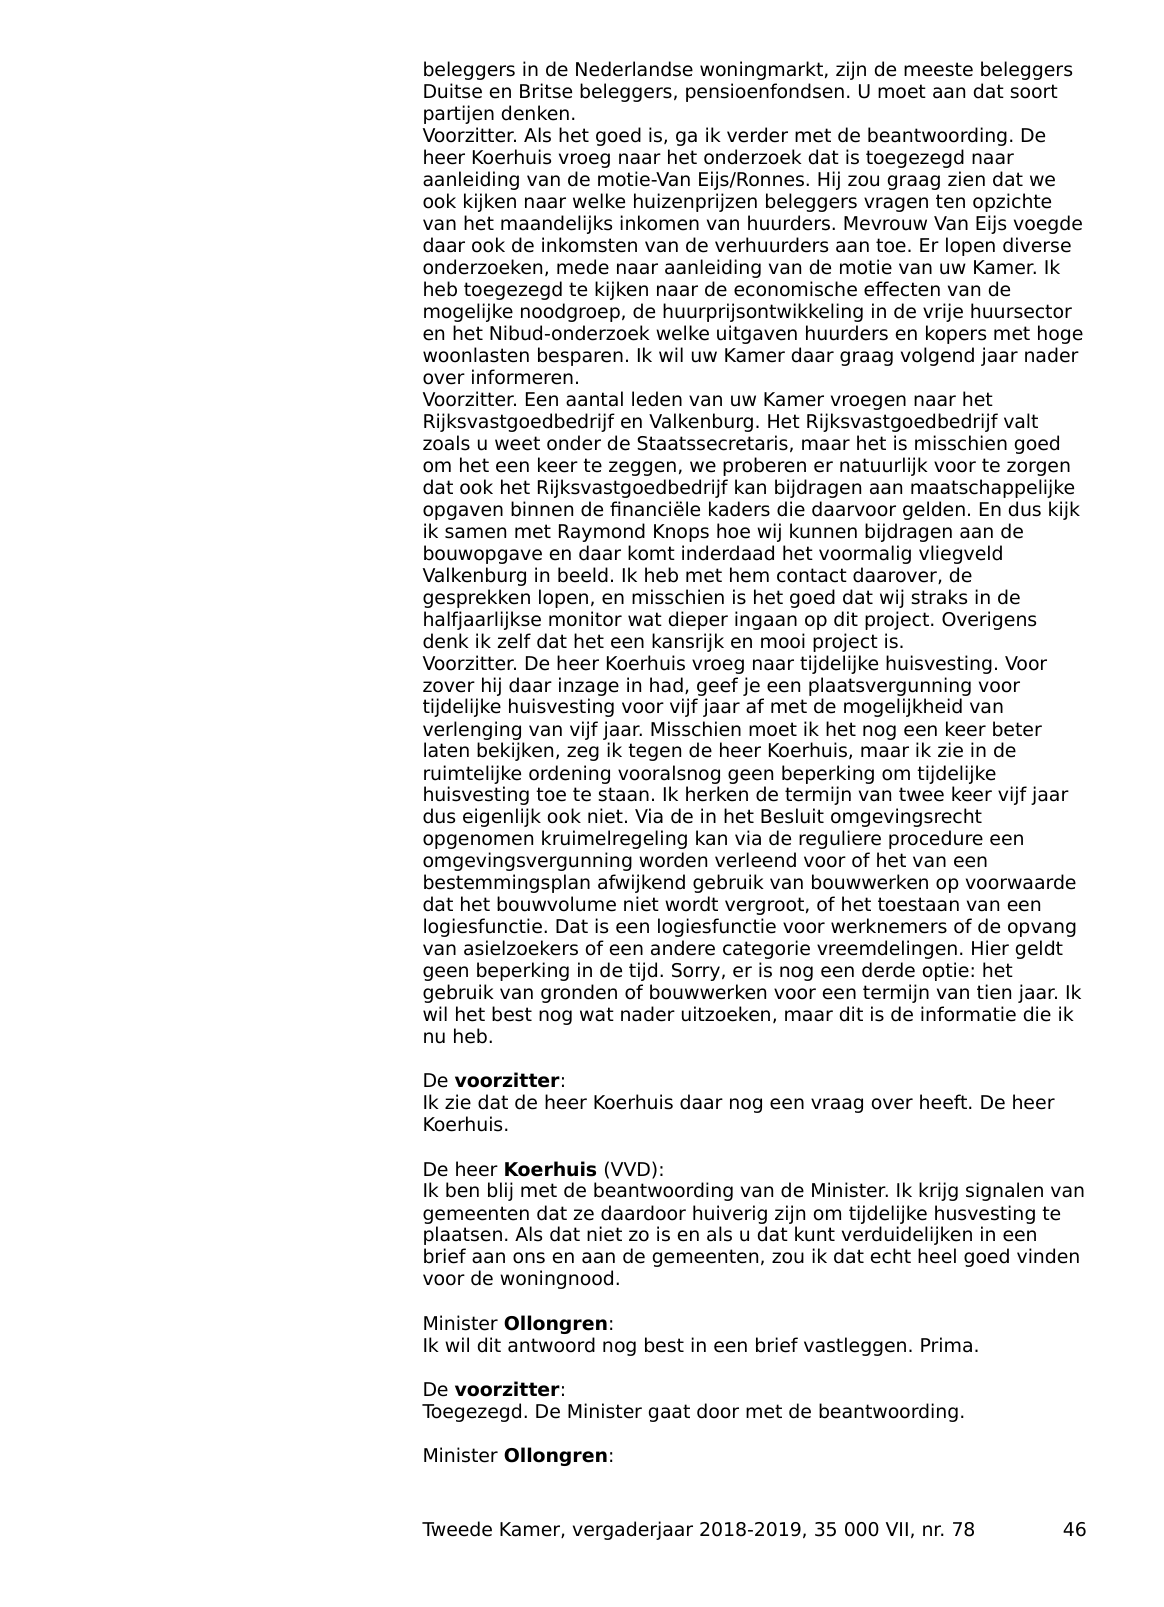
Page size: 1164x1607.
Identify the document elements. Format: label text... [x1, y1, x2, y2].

text Toegezegd. De Minister gaat door met de beantwoording. [422, 1401, 1087, 1423]
text Minister Ollongren: [422, 1445, 1087, 1467]
text Ik wil dit antwoord nog best in een brief vastleggen. Prima. [422, 1334, 1087, 1356]
text De heer Koerhuis (VVD): [422, 1158, 1087, 1180]
text Voorzitter. De heer Koerhuis vroeg naar tijdelijke huisvesting. Voor zover hij daar inzage in had, geef je een plaatsvergunning voor tijdelijke huisvesting voor vijf jaar af met de mogelijkheid van verlenging van vijf jaar. Misschien moet ik het nog een keer beter laten bekijken, zeg ik tegen de heer Koerhuis, maar ik zie in de ruimtelijke ordening vooralsnog geen beperking om tijdelijke huisvesting toe te staan. Ik herken de termijn van twee keer vijf jaar dus eigenlijk ook niet. Via de in het Besluit omgevingsrecht opgenomen kruimelregeling kan via de reguliere procedure een omgevingsvergunning worden verleend voor of het van een bestemmingsplan afwijkend gebruik van bouwwerken op voorwaarde dat het bouwvolume niet wordt vergroot, of het toestaan van een logiesfunctie. Dat is een logiesfunctie voor werknemers of de opvang van asielzoekers of een andere categorie vreemdelingen. Hier geldt geen beperking in de tijd. Sorry, er is nog een derde optie: het gebruik van gronden of bouwwerken voor een termijn van tien jaar. Ik wil het best nog wat nader uitzoeken, maar dit is de informatie die ik nu heb. [422, 652, 1087, 1048]
text Ik ben blij met de beantwoording van de Minister. Ik krijg signalen van gemeenten dat ze daardoor huiverig zijn om tijdelijke husvesting te plaatsen. Als dat niet zo is en als u dat kunt verduidelijken in een brief aan ons en aan de gemeenten, zou ik dat echt heel goed vinden voor de woningnood. [422, 1180, 1087, 1290]
text beleggers in de Nederlandse woningmarkt, zijn de meeste beleggers Duitse en Britse beleggers, pensioenfondsen. U moet aan dat soort partijen denken. [422, 59, 1087, 125]
text Minister Ollongren: [422, 1312, 1087, 1334]
text De voorzitter: [422, 1379, 1087, 1401]
text Ik zie dat de heer Koerhuis daar nog een vraag over heeft. De heer Koerhuis. [422, 1092, 1087, 1136]
text Voorzitter. Als het goed is, ga ik verder met de beantwoording. De heer Koerhuis vroeg naar het onderzoek dat is toegezegd naar aanleiding van de motie-Van Eijs/Ronnes. Hij zou graag zien dat we ook kijken naar welke huizenprijzen beleggers vragen ten opzichte van het maandelijks inkomen van huurders. Mevrouw Van Eijs voegde daar ook de inkomsten van de verhuurders aan toe. Er lopen diverse onderzoeken, mede naar aanleiding van de motie van uw Kamer. Ik heb toegezegd te kijken naar de economische effecten van de mogelijke noodgroep, de huurprijsontwikkeling in de vrije huursector en het Nibud-onderzoek welke uitgaven huurders en kopers met hoge woonlasten besparen. Ik wil uw Kamer daar graag volgend jaar nader over informeren. [422, 125, 1087, 389]
text De voorzitter: [422, 1070, 1087, 1092]
text Voorzitter. Een aantal leden van uw Kamer vroegen naar het Rijksvastgoedbedrijf en Valkenburg. Het Rijksvastgoedbedrijf valt zoals u weet onder de Staatssecretaris, maar het is misschien goed om het een keer te zeggen, we proberen er natuurlijk voor te zorgen dat ook het Rijksvastgoedbedrijf kan bijdragen aan maatschappelijke opgaven binnen de financiële kaders die daarvoor gelden. En dus kijk ik samen met Raymond Knops hoe wij kunnen bijdragen aan de bouwopgave en daar komt inderdaad het voormalig vliegveld Valkenburg in beeld. Ik heb met hem contact daarover, de gesprekken lopen, en misschien is het goed dat wij straks in de halfjaarlijkse monitor wat dieper ingaan op dit project. Overigens denk ik zelf dat het een kansrijk en mooi project is. [422, 389, 1087, 652]
